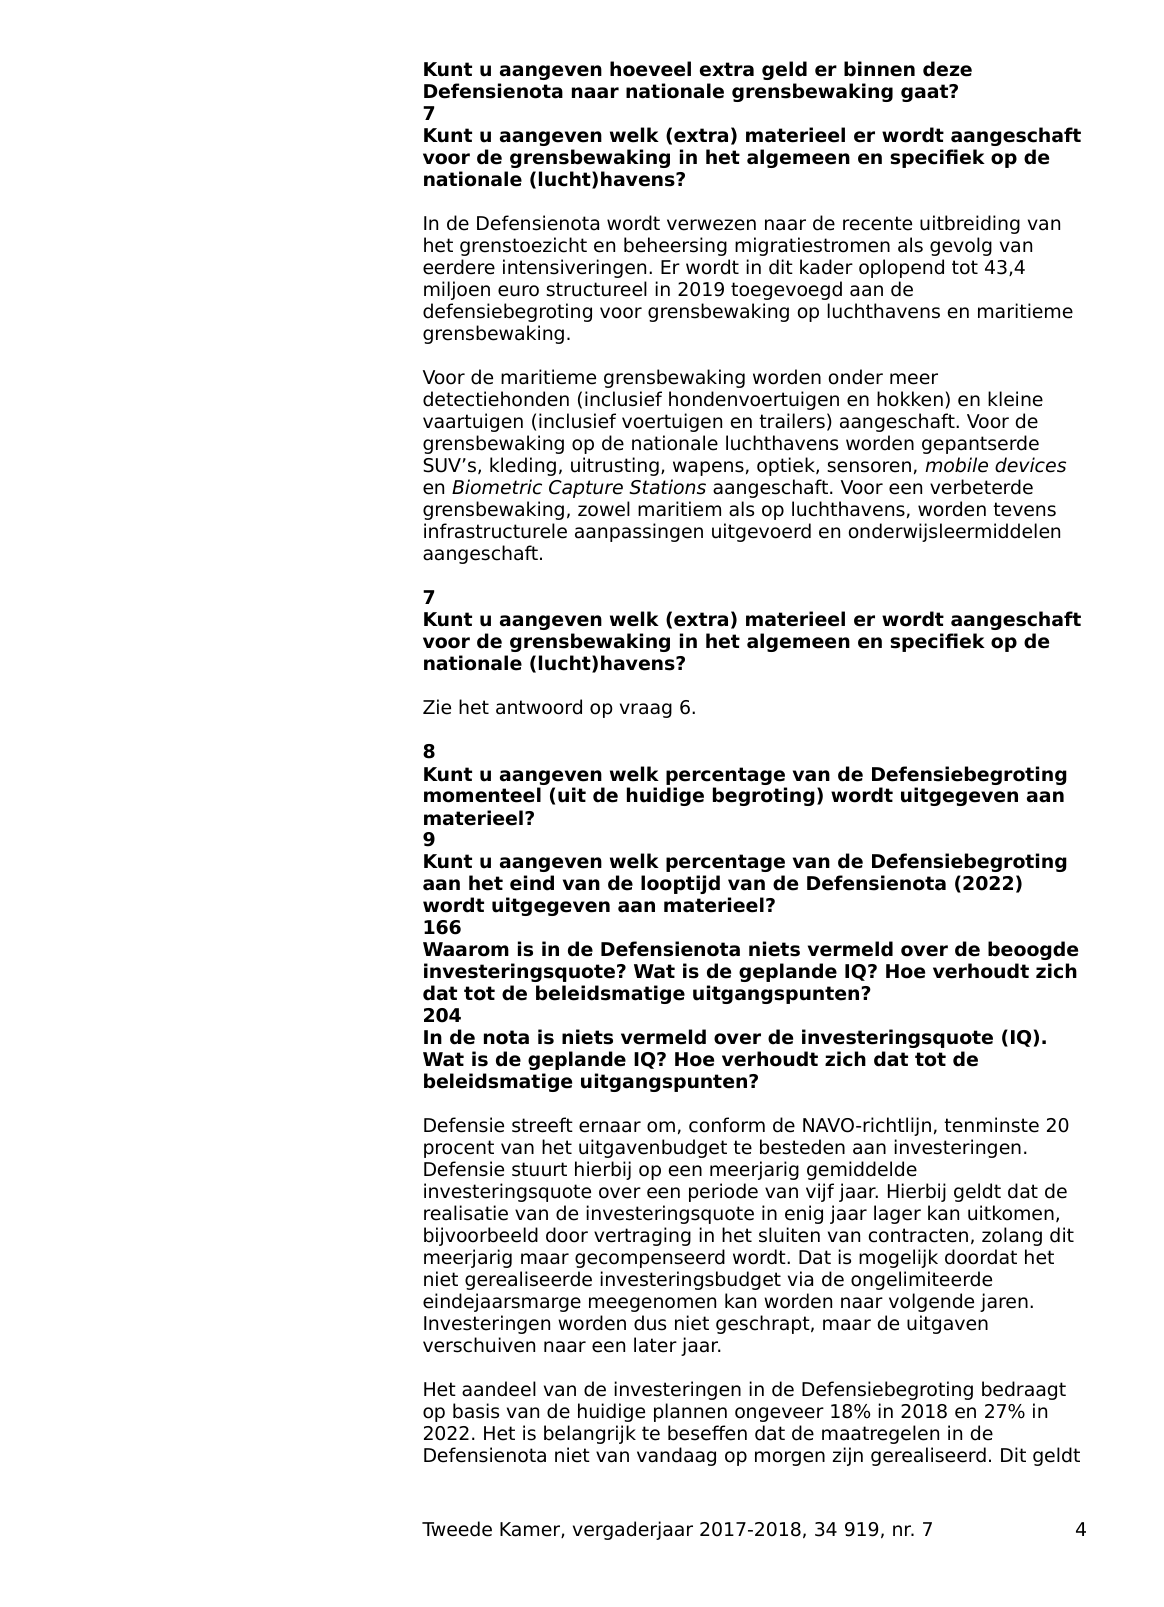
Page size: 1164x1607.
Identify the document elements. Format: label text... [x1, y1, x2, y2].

text Waarom is in de Defensienota niets vermeld over de beoogde investeringsquote? Wat is de geplande IQ? Hoe verhoudt zich dat tot de beleidsmatige uitgangspunten? [422, 939, 1087, 1005]
text Het aandeel van de investeringen in de Defensiebegroting bedraagt op basis van de huidige plannen ongeveer 18% in 2018 en 27% in 2022. Het is belangrijk te beseffen dat de maatregelen in de Defensienota niet van vandaag op morgen zijn gerealiseerd. Dit geldt [422, 1379, 1087, 1467]
text Zie het antwoord op vraag 6. [422, 697, 1087, 719]
text In de nota is niets vermeld over de investeringsquote (IQ). Wat is de geplande IQ? Hoe verhoudt zich dat tot de beleidsmatige uitgangspunten? [422, 1027, 1087, 1093]
text Kunt u aangeven hoeveel extra geld er binnen deze Defensienota naar nationale grensbewaking gaat? [422, 59, 1087, 103]
text 8 [422, 741, 1087, 763]
text Kunt u aangeven welk percentage van de Defensiebegroting aan het eind van de looptijd van de Defensienota (2022) wordt uitgegeven aan materieel? [422, 851, 1087, 917]
text 204 [422, 1005, 1087, 1027]
text 166 [422, 917, 1087, 939]
text In de Defensienota wordt verwezen naar de recente uitbreiding van het grenstoezicht en beheersing migratiestromen als gevolg van eerdere intensiveringen. Er wordt in dit kader oplopend tot 43,4 miljoen euro structureel in 2019 toegevoegd aan de defensiebegroting voor grensbewaking op luchthavens en maritieme grensbewaking. [422, 213, 1087, 345]
text Voor de maritieme grensbewaking worden onder meer detectiehonden (inclusief hondenvoertuigen en hokken) en kleine vaartuigen (inclusief voertuigen en trailers) aangeschaft. Voor de grensbewaking op de nationale luchthavens worden gepantserde SUV’s, kleding, uitrusting, wapens, optiek, sensoren, mobile devices en Biometric Capture Stations aangeschaft. Voor een verbeterde grensbewaking, zowel maritiem als op luchthavens, worden tevens infrastructurele aanpassingen uitgevoerd en onderwijsleermiddelen aangeschaft. [422, 367, 1087, 565]
text Kunt u aangeven welk percentage van de Defensiebegroting momenteel (uit de huidige begroting) wordt uitgegeven aan materieel? [422, 763, 1087, 829]
text 7 [422, 587, 1087, 609]
text Kunt u aangeven welk (extra) materieel er wordt aangeschaft voor de grensbewaking in het algemeen en specifiek op de nationale (lucht)havens? [422, 609, 1087, 675]
text Kunt u aangeven welk (extra) materieel er wordt aangeschaft voor de grensbewaking in het algemeen en specifiek op de nationale (lucht)havens? [422, 125, 1087, 191]
text Defensie streeft ernaar om, conform de NAVO-richtlijn, tenminste 20 procent van het uitgavenbudget te besteden aan investeringen. Defensie stuurt hierbij op een meerjarig gemiddelde investeringsquote over een periode van vijf jaar. Hierbij geldt dat de realisatie van de investeringsquote in enig jaar lager kan uitkomen, bijvoorbeeld door vertraging in het sluiten van contracten, zolang dit meerjarig maar gecompenseerd wordt. Dat is mogelijk doordat het niet gerealiseerde investeringsbudget via de ongelimiteerde eindejaarsmarge meegenomen kan worden naar volgende jaren. Investeringen worden dus niet geschrapt, maar de uitgaven verschuiven naar een later jaar. [422, 1115, 1087, 1357]
text 9 [422, 829, 1087, 851]
text 7 [422, 103, 1087, 125]
